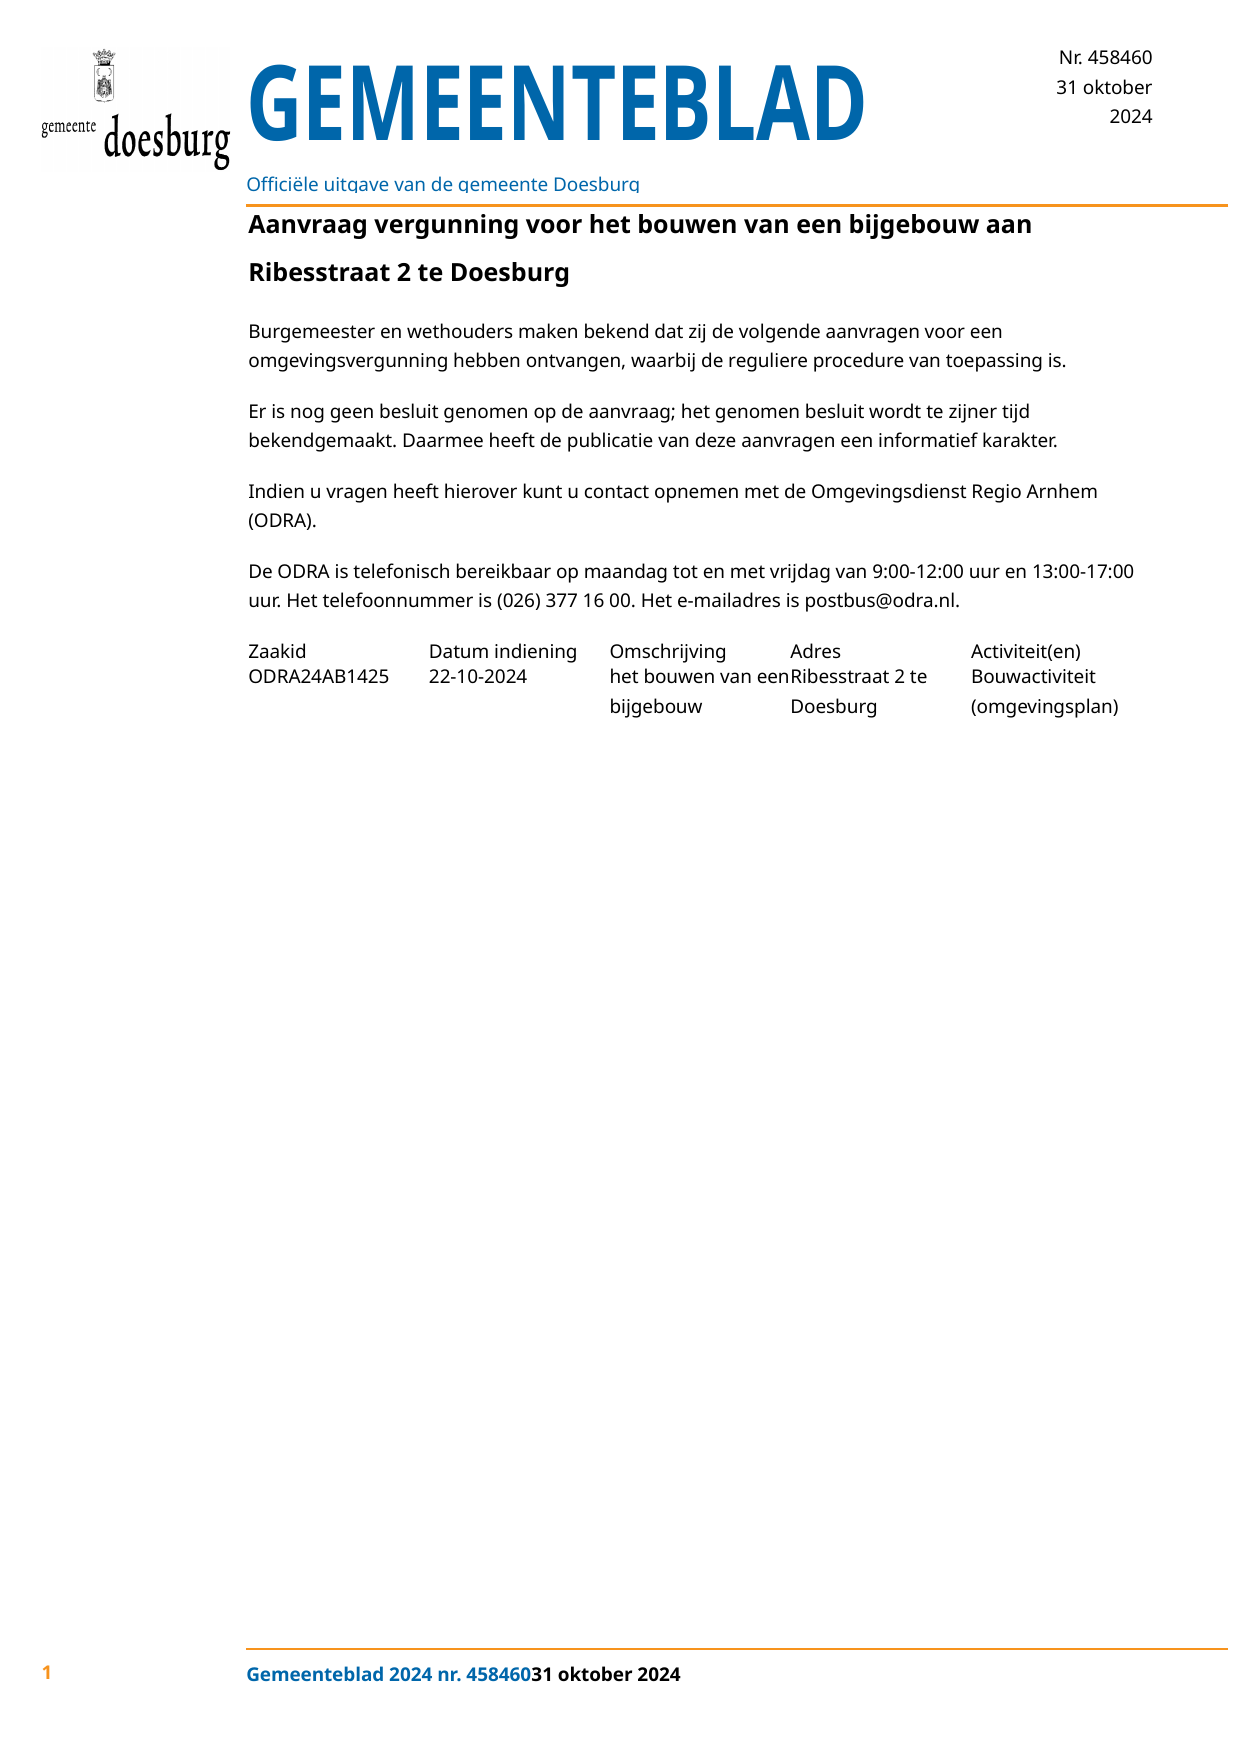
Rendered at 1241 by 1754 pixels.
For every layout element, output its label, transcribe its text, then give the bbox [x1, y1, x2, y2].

table_header Zaakid [248, 638, 429, 664]
text De ODRA is telefonisch bereikbaar op maandag tot en met vrijdag van 9:00-12:00 uur en 13:00-17:00 uur. Het telefoonnummer is (026) 377 16 00. Het e-mailadres is postbus@odra.nl. [248, 558, 1152, 613]
text Indien u vragen heeft hierover kunt u contact opnemen met de Omgevingsdienst Regio Arnhem (ODRA). [248, 478, 1152, 533]
table_cell 22-10-2024 [429, 664, 609, 719]
table_cell Ribesstraat 2 te Doesburg [790, 664, 971, 719]
table_header Datum indiening [429, 638, 609, 664]
table_header Adres [790, 638, 971, 664]
table_header Omschrijving [609, 638, 790, 664]
text Er is nog geen besluit genomen op de aanvraag; het genomen besluit wordt te zijner tijd bekendgemaakt. Daarmee heeft de publicatie van deze aanvragen een informatief karakter. [248, 398, 1152, 453]
table_cell het bouwen van een bijgebouw [609, 664, 790, 719]
table_cell ODRA24AB1425 [248, 664, 429, 719]
table_header Activiteit(en) [971, 638, 1152, 664]
picture [41, 47, 231, 172]
text Aanvraag vergunning voor het bouwen van een bijgebouw aan Ribesstraat 2 te Doesburg [248, 207, 1152, 288]
text Burgemeester en wethouders maken bekend dat zij de volgende aanvragen voor een omgevingsvergunning hebben ontvangen, waarbij de reguliere procedure van toepassing is. [248, 318, 1152, 373]
table_cell Bouwactiviteit (omgevingsplan) [971, 664, 1152, 719]
